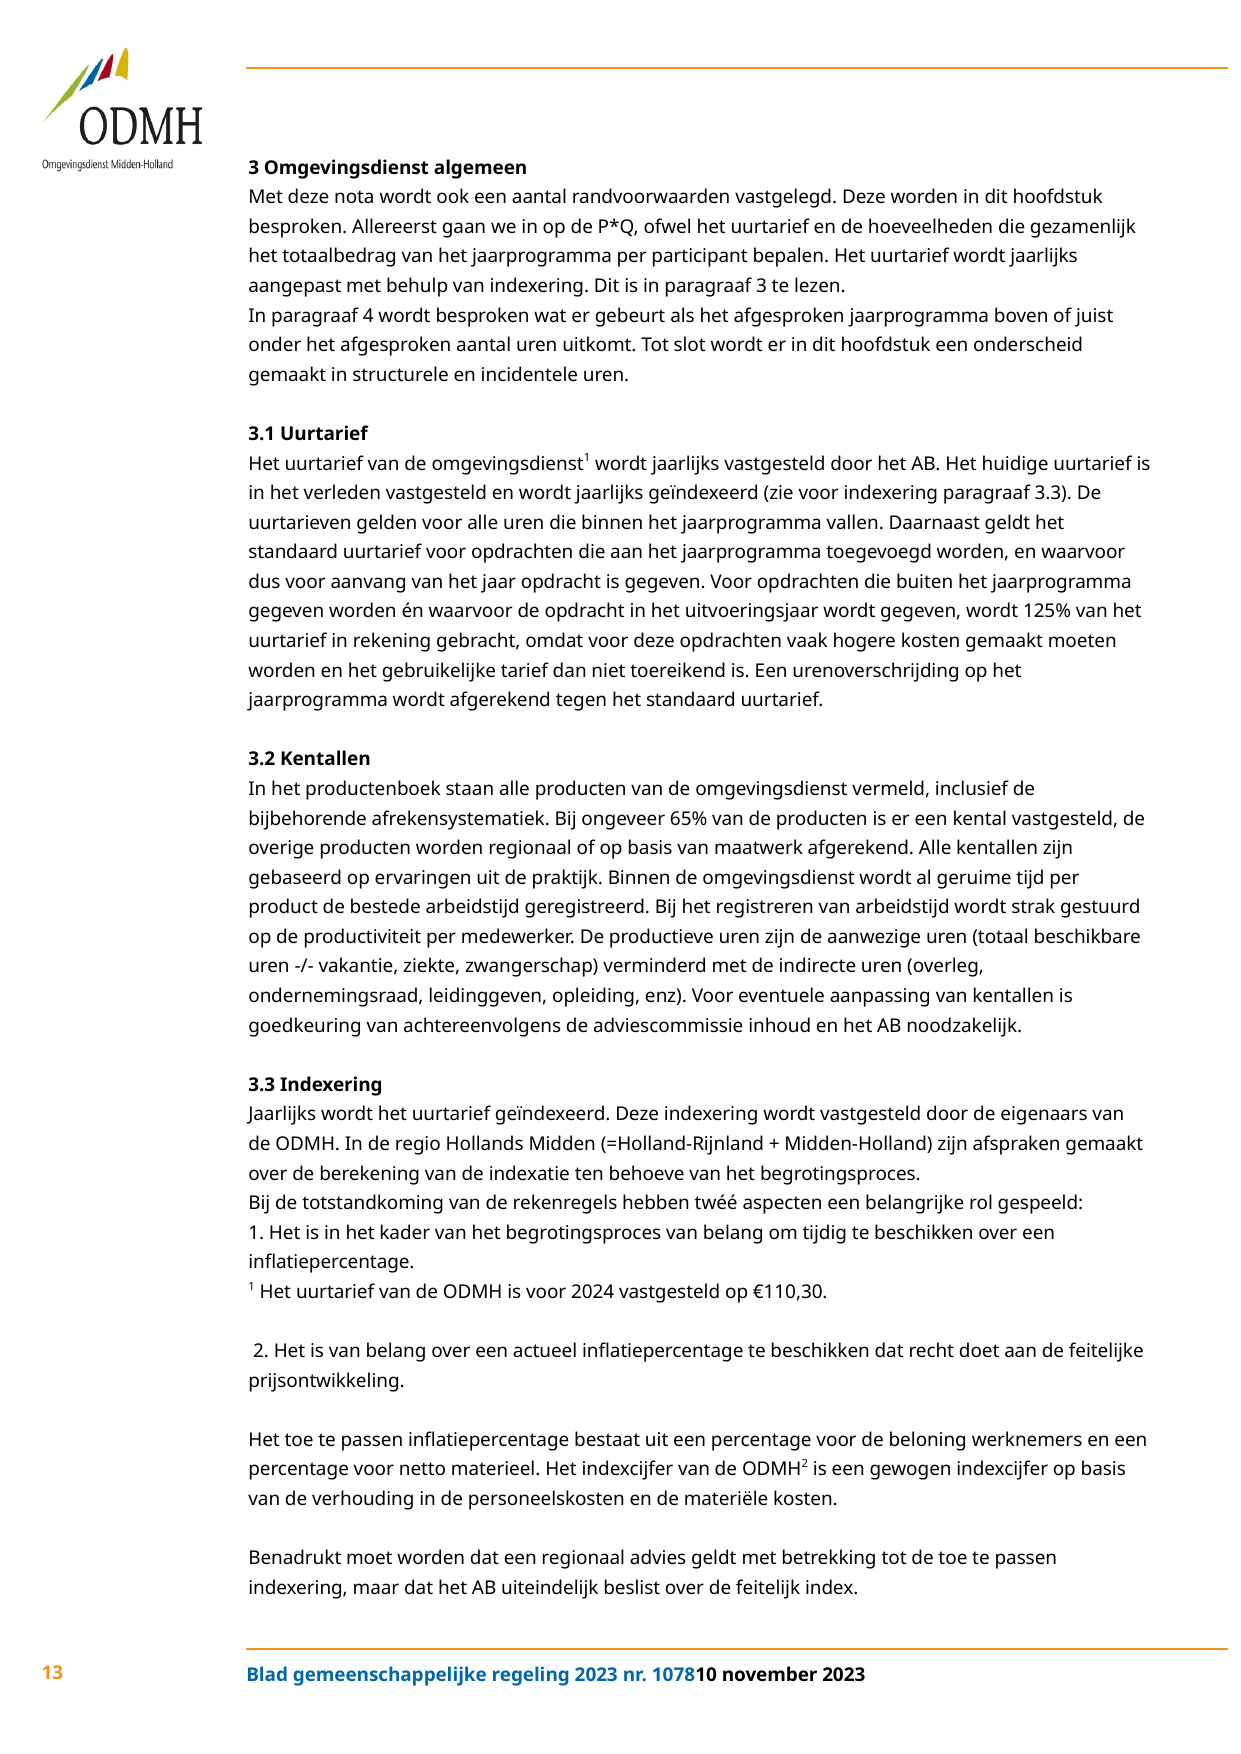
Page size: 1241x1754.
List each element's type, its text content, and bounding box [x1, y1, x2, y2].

text 3.2 Kentallen [248, 746, 1152, 771]
text Met deze nota wordt ook een aantal randvoorwaarden vastgelegd. Deze worden in dit hoofdstuk besproken. Allereerst gaan we in op de P*Q, ofwel het uurtarief en de hoeveelheden die gezamenlijk het totaalbedrag van het jaarprogramma per participant bepalen. Het uurtarief wordt jaarlijks aangepast met behulp van indexering. Dit is in paragraaf 3 te lezen. [248, 183, 1152, 298]
text 3.1 Uurtarief [248, 420, 1152, 446]
text In het productenboek staan alle producten van de omgevingsdienst vermeld, inclusief de bijbehorende afrekensystematiek. Bij ongeveer 65% van de producten is er een kental vastgesteld, de overige producten worden regionaal of op basis van maatwerk afgerekend. Alle kentallen zijn gebaseerd op ervaringen uit de praktijk. Binnen de omgevingsdienst wordt al geruime tijd per product de bestede arbeidstijd geregistreerd. Bij het registreren van arbeidstijd wordt strak gestuurd op de productiviteit per medewerker. De productieve uren zijn de aanwezige uren (totaal beschikbare uren -/- vakantie, ziekte, zwangerschap) verminderd met de indirecte uren (overleg, ondernemingsraad, leidinggeven, opleiding, enz). Voor eventuele aanpassing van kentallen is goedkeuring van achtereenvolgens de adviescommissie inhoud en het AB noodzakelijk. [248, 775, 1152, 1038]
text 3 Omgevingsdienst algemeen [248, 154, 1152, 180]
text Het toe te passen inflatiepercentage bestaat uit een percentage voor de beloning werknemers en een percentage voor netto materieel. Het indexcijfer van de ODMH2 is een gewogen indexcijfer op basis van de verhouding in de personeelskosten en de materiële kosten. [248, 1426, 1152, 1511]
text 1 Het uurtarief van de ODMH is voor 2024 vastgesteld op €110,30. [248, 1278, 1152, 1304]
text 3.3 Indexering [248, 1071, 1152, 1097]
picture [41, 47, 231, 172]
text Jaarlijks wordt het uurtarief geïndexeerd. Deze indexering wordt vastgesteld door de eigenaars van de ODMH. In de regio Hollands Midden (=Holland-Rijnland + Midden-Holland) zijn afspraken gemaakt over de berekening van de indexatie ten behoeve van het begrotingsproces. [248, 1101, 1152, 1186]
text 2. Het is van belang over een actueel inflatiepercentage te beschikken dat recht doet aan de feitelijke prijsontwikkeling. [248, 1337, 1152, 1393]
text Het uurtarief van de omgevingsdienst1 wordt jaarlijks vastgesteld door het AB. Het huidige uurtarief is in het verleden vastgesteld en wordt jaarlijks geïndexeerd (zie voor indexering paragraaf 3.3). De uurtarieven gelden voor alle uren die binnen het jaarprogramma vallen. Daarnaast geldt het standaard uurtarief voor opdrachten die aan het jaarprogramma toegevoegd worden, en waarvoor dus voor aanvang van het jaar opdracht is gegeven. Voor opdrachten die buiten het jaarprogramma gegeven worden én waarvoor de opdracht in het uitvoeringsjaar wordt gegeven, wordt 125% van het uurtarief in rekening gebracht, omdat voor deze opdrachten vaak hogere kosten gemaakt moeten worden en het gebruikelijke tarief dan niet toereikend is. Een urenoverschrijding op het jaarprogramma wordt afgerekend tegen het standaard uurtarief. [248, 450, 1152, 712]
text Benadrukt moet worden dat een regionaal advies geldt met betrekking tot de toe te passen indexering, maar dat het AB uiteindelijk beslist over de feitelijk index. [248, 1544, 1152, 1600]
text In paragraaf 4 wordt besproken wat er gebeurt als het afgesproken jaarprogramma boven of juist onder het afgesproken aantal uren uitkomt. Tot slot wordt er in dit hoofdstuk een onderscheid gemaakt in structurele en incidentele uren. [248, 302, 1152, 387]
text Bij de totstandkoming van de rekenregels hebben twéé aspecten een belangrijke rol gespeeld: [248, 1189, 1152, 1215]
text 1. Het is in het kader van het begrotingsproces van belang om tijdig te beschikken over een inflatiepercentage. [248, 1219, 1152, 1274]
